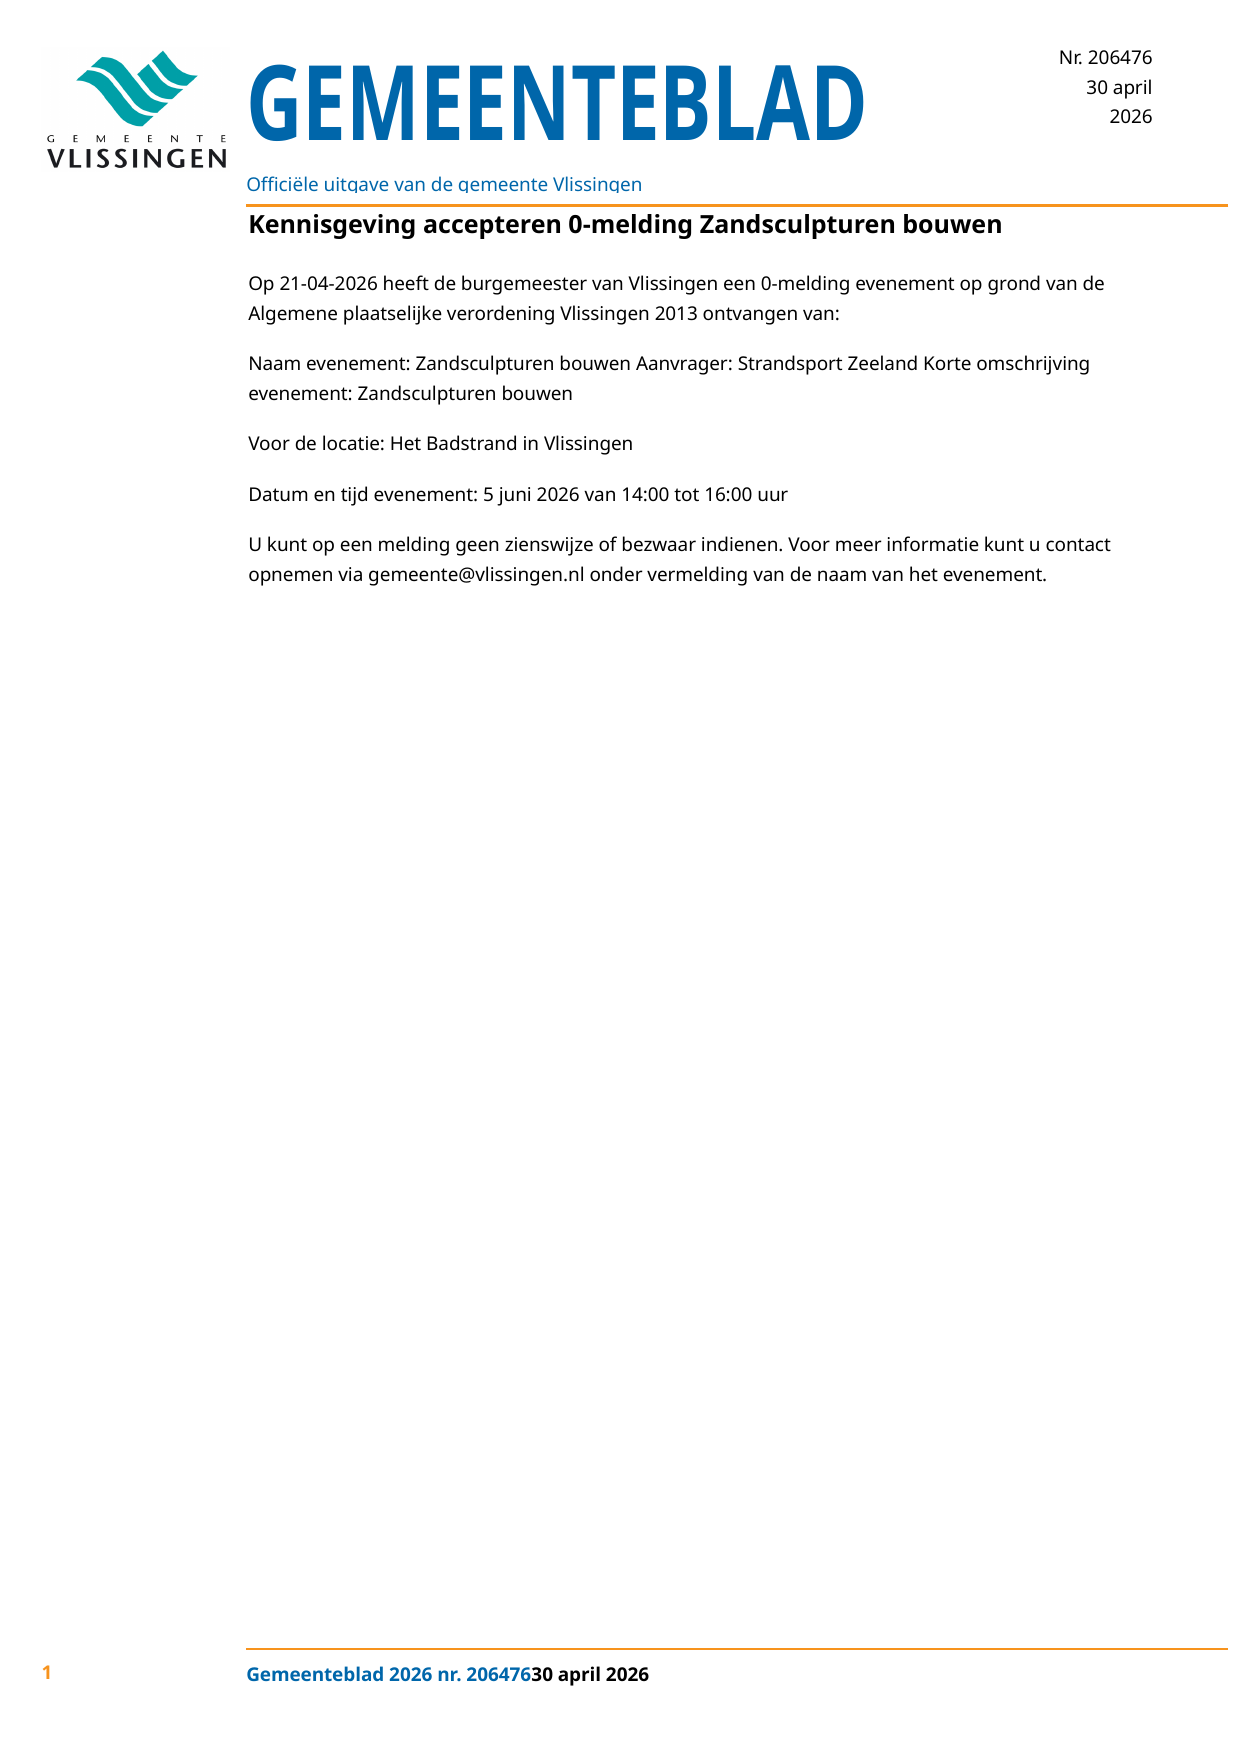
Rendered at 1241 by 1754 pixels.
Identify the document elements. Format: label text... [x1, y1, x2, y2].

text Datum en tijd evenement: 5 juni 2026 van 14:00 tot 16:00 uur [248, 481, 1152, 506]
picture [41, 47, 231, 172]
text U kunt op een melding geen zienswijze of bezwaar indienen. Voor meer informatie kunt u contact opnemen via gemeente@vlissingen.nl onder vermelding van de naam van het evenement. [248, 531, 1152, 586]
text Op 21-04-2026 heeft de burgemeester van Vlissingen een 0-melding evenement op grond van de Algemene plaatselijke verordening Vlissingen 2013 ontvangen van: [248, 270, 1152, 326]
text Kennisgeving accepteren 0-melding Zandsculpturen bouwen [248, 207, 1152, 241]
text Naam evenement: Zandsculpturen bouwen Aanvrager: Strandsport Zeeland Korte omschrijving evenement: Zandsculpturen bouwen [248, 350, 1152, 406]
text Voor de locatie: Het Badstrand in Vlissingen [248, 430, 1152, 456]
